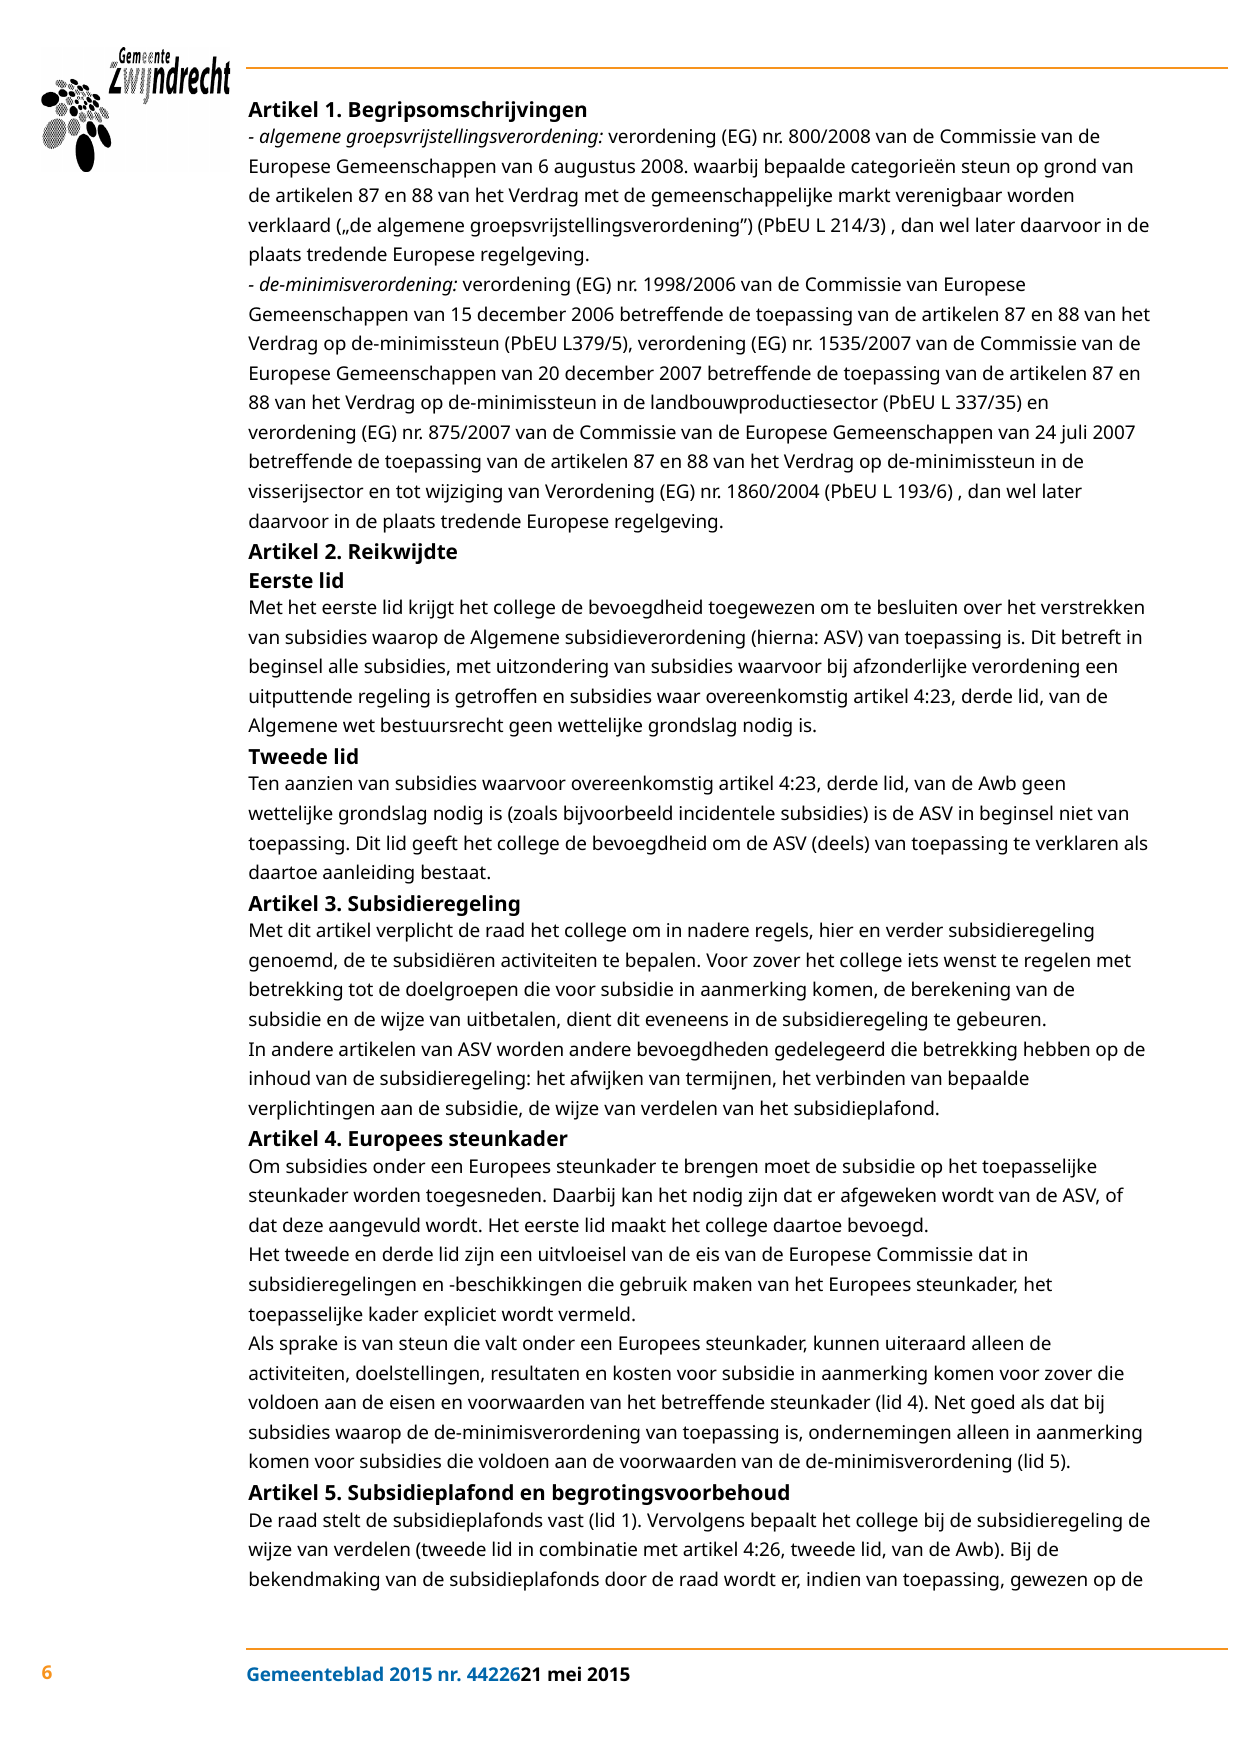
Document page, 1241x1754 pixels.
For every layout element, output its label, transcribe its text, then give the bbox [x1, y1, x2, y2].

text - de-minimisverordening: verordening (EG) nr. 1998/2006 van de Commissie van Europese Gemeenschappen van 15 december 2006 betreffende de toepassing van de artikelen 87 en 88 van het Verdrag op de-minimissteun (PbEU L379/5), verordening (EG) nr. 1535/2007 van de Commissie van de Europese Gemeenschappen van 20 december 2007 betreffende de toepassing van de artikelen 87 en 88 van het Verdrag op de-minimissteun in de landbouwproductiesector (PbEU L 337/35) en verordening (EG) nr. 875/2007 van de Commissie van de Europese Gemeenschappen van 24 juli 2007 betreffende de toepassing van de artikelen 87 en 88 van het Verdrag op de-minimissteun in de visserijsector en tot wijziging van Verordening (EG) nr. 1860/2004 (PbEU L 193/6) , dan wel later daarvoor in de plaats tredende Europese regelgeving. [248, 271, 1152, 533]
text Om subsidies onder een Europees steunkader te brengen moet de subsidie op het toepasselijke steunkader worden toegesneden. Daarbij kan het nodig zijn dat er afgeweken wordt van de ASV, of dat deze aangevuld wordt. Het eerste lid maakt het college daartoe bevoegd. [248, 1153, 1152, 1238]
text Artikel 3. Subsidieregeling [248, 889, 1152, 917]
text Ten aanzien van subsidies waarvoor overeenkomstig artikel 4:23, derde lid, van de Awb geen wettelijke grondslag nodig is (zoals bijvoorbeeld incidentele subsidies) is de ASV in beginsel niet van toepassing. Dit lid geeft het college de bevoegdheid om de ASV (deels) van toepassing te verklaren als daartoe aanleiding bestaat. [248, 771, 1152, 885]
text - algemene groepsvrijstellingsverordening: verordening (EG) nr. 800/2008 van de Commissie van de Europese Gemeenschappen van 6 augustus 2008. waarbij bepaalde categorieën steun op grond van de artikelen 87 en 88 van het Verdrag met de gemeenschappelijke markt verenigbaar worden verklaard („de algemene groepsvrijstellingsverordening”) (PbEU L 214/3) , dan wel later daarvoor in de plaats tredende Europese regelgeving. [248, 123, 1152, 267]
text Artikel 1. Begripsomschrijvingen [248, 95, 1152, 123]
text Artikel 5. Subsidieplafond en begrotingsvoorbehoud [248, 1478, 1152, 1507]
text De raad stelt de subsidieplafonds vast (lid 1). Vervolgens bepaalt het college bij de subsidieregeling de wijze van verdelen (tweede lid in combinatie met artikel 4:26, tweede lid, van de Awb). Bij de bekendmaking van de subsidieplafonds door de raad wordt er, indien van toepassing, gewezen op de [248, 1507, 1152, 1592]
text Eerste lid [248, 566, 1152, 594]
text Artikel 4. Europees steunkader [248, 1124, 1152, 1153]
text Met het eerste lid krijgt het college de bevoegdheid toegewezen om te besluiten over het verstrekken van subsidies waarop de Algemene subsidieverordening (hierna: ASV) van toepassing is. Dit betreft in beginsel alle subsidies, met uitzondering van subsidies waarvoor bij afzonderlijke verordening een uitputtende regeling is getroffen en subsidies waar overeenkomstig artikel 4:23, derde lid, van de Algemene wet bestuursrecht geen wettelijke grondslag nodig is. [248, 594, 1152, 738]
text In andere artikelen van ASV worden andere bevoegdheden gedelegeerd die betrekking hebben op de inhoud van de subsidieregeling: het afwijken van termijnen, het verbinden van bepaalde verplichtingen aan de subsidie, de wijze van verdelen van het subsidieplafond. [248, 1036, 1152, 1121]
text Met dit artikel verplicht de raad het college om in nadere regels, hier en verder subsidieregeling genoemd, de te subsidiëren activiteiten te bepalen. Voor zover het college iets wenst te regelen met betrekking tot de doelgroepen die voor subsidie in aanmerking komen, de berekening van de subsidie en de wijze van uitbetalen, dient dit eveneens in de subsidieregeling te gebeuren. [248, 917, 1152, 1032]
text Tweede lid [248, 742, 1152, 771]
text Artikel 2. Reikwijdte [248, 537, 1152, 566]
text Als sprake is van steun die valt onder een Europees steunkader, kunnen uiteraard alleen de activiteiten, doelstellingen, resultaten en kosten voor subsidie in aanmerking komen voor zover die voldoen aan de eisen en voorwaarden van het betreffende steunkader (lid 4). Net goed als dat bij subsidies waarop de de-minimisverordening van toepassing is, ondernemingen alleen in aanmerking komen voor subsidies die voldoen aan de voorwaarden van de de-minimisverordening (lid 5). [248, 1330, 1152, 1474]
picture [41, 47, 231, 172]
text Het tweede en derde lid zijn een uitvloeisel van de eis van de Europese Commissie dat in subsidieregelingen en -beschikkingen die gebruik maken van het Europees steunkader, het toepasselijke kader expliciet wordt vermeld. [248, 1242, 1152, 1327]
